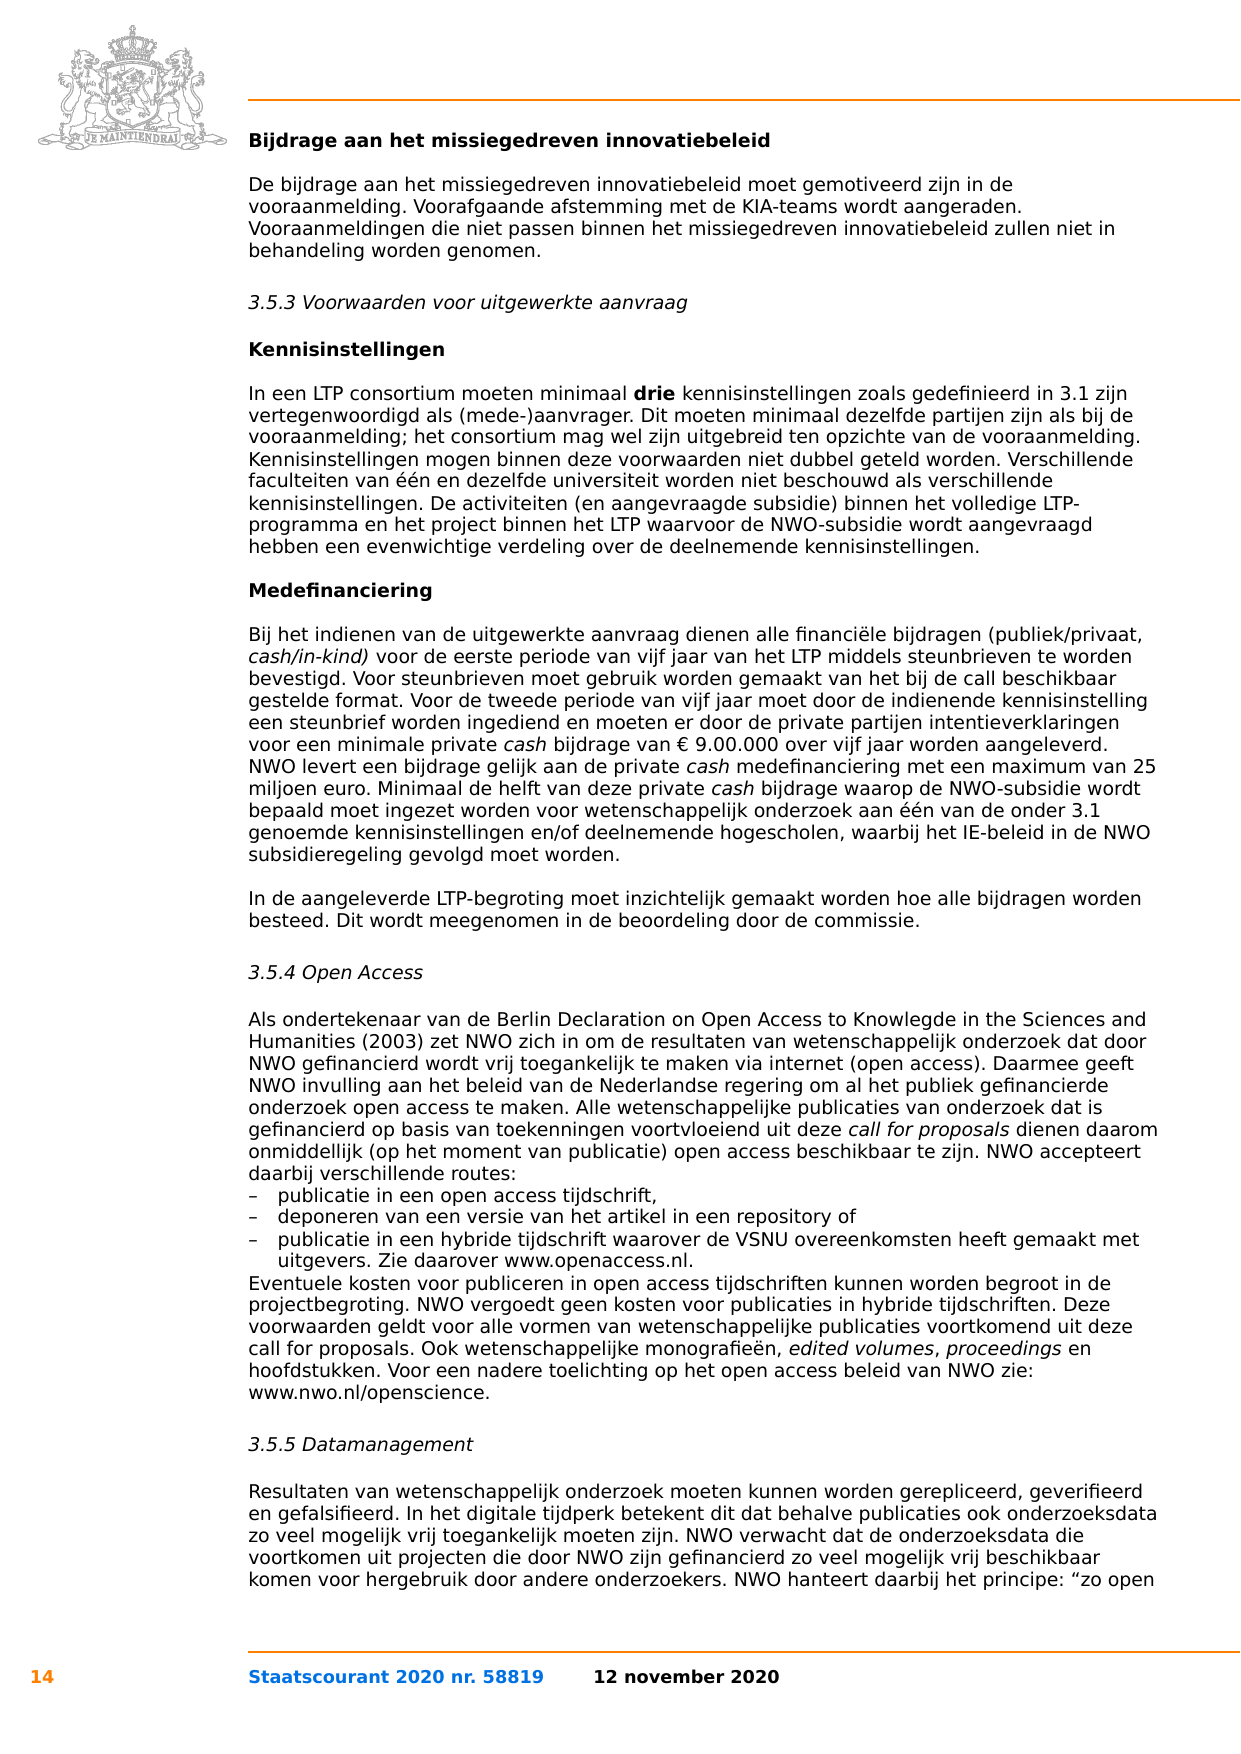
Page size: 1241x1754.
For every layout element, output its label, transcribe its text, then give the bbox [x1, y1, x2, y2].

text In een LTP consortium moeten minimaal drie kennisinstellingen zoals gedefinieerd in 3.1 zijn vertegenwoordigd als (mede-)aanvrager. Dit moeten minimaal dezelfde partijen zijn als bij de vooraanmelding; het consortium mag wel zijn uitgebreid ten opzichte van de vooraanmelding. Kennisinstellingen mogen binnen deze voorwaarden niet dubbel geteld worden. Verschillende faculteiten van één en dezelfde universiteit worden niet beschouwd als verschillende kennisinstellingen. De activiteiten (en aangevraagde subsidie) binnen het volledige LTP-programma en het project binnen het LTP waarvoor de NWO-subsidie wordt aangevraagd hebben een evenwichtige verdeling over de deelnemende kennisinstellingen. [248, 382, 1163, 558]
text Bij het indienen van de uitgewerkte aanvraag dienen alle financiële bijdragen (publiek/privaat, cash/in-kind) voor de eerste periode van vijf jaar van het LTP middels steunbrieven te worden bevestigd. Voor steunbrieven moet gebruik worden gemaakt van het bij de call beschikbaar gestelde format. Voor de tweede periode van vijf jaar moet door de indienende kennisinstelling een steunbrief worden ingediend en moeten er door de private partijen intentieverklaringen voor een minimale private cash bijdrage van € 9.00.000 over vijf jaar worden aangeleverd. [248, 624, 1163, 756]
subtitle Bijdrage aan het missiegedreven innovatiebeleid [248, 130, 1163, 152]
subtitle Medefinanciering [248, 580, 1163, 602]
subtitle 3.5.5 Datamanagement [248, 1434, 1163, 1456]
text – deponeren van een versie van het artikel in een repository of [248, 1206, 1163, 1228]
subtitle 3.5.4 Open Access [248, 962, 1163, 984]
picture [38, 25, 227, 150]
text De bijdrage aan het missiegedreven innovatiebeleid moet gemotiveerd zijn in de vooraanmelding. Voorafgaande afstemming met de KIA-teams wordt aangeraden. Vooraanmeldingen die niet passen binnen het missiegedreven innovatiebeleid zullen niet in behandeling worden genomen. [248, 174, 1163, 262]
text Resultaten van wetenschappelijk onderzoek moeten kunnen worden gerepliceerd, geverifieerd en gefalsifieerd. In het digitale tijdperk betekent dit dat behalve publicaties ook onderzoeksdata zo veel mogelijk vrij toegankelijk moeten zijn. NWO verwacht dat de onderzoeksdata die voortkomen uit projecten die door NWO zijn gefinancierd zo veel mogelijk vrij beschikbaar komen voor hergebruik door andere onderzoekers. NWO hanteert daarbij het principe: “zo open [248, 1481, 1163, 1591]
subtitle Kennisinstellingen [248, 339, 1163, 361]
text – publicatie in een open access tijdschrift, [248, 1184, 1163, 1206]
text Eventuele kosten voor publiceren in open access tijdschriften kunnen worden begroot in de projectbegroting. NWO vergoedt geen kosten voor publicaties in hybride tijdschriften. Deze voorwaarden geldt voor alle vormen van wetenschappelijke publicaties voortkomend uit deze call for proposals. Ook wetenschappelijke monografieën, edited volumes, proceedings en hoofdstukken. Voor een nadere toelichting op het open access beleid van NWO zie: www.nwo.nl/openscience. [248, 1272, 1163, 1404]
text Als ondertekenaar van de Berlin Declaration on Open Access to Knowlegde in the Sciences and Humanities (2003) zet NWO zich in om de resultaten van wetenschappelijk onderzoek dat door NWO gefinancierd wordt vrij toegankelijk te maken via internet (open access). Daarmee geeft NWO invulling aan het beleid van de Nederlandse regering om al het publiek gefinancierde onderzoek open access te maken. Alle wetenschappelijke publicaties van onderzoek dat is gefinancierd op basis van toekenningen voortvloeiend uit deze call for proposals dienen daarom onmiddellijk (op het moment van publicatie) open access beschikbaar te zijn. NWO accepteert daarbij verschillende routes: [248, 1009, 1163, 1184]
text NWO levert een bijdrage gelijk aan de private cash medefinanciering met een maximum van 25 miljoen euro. Minimaal de helft van deze private cash bijdrage waarop de NWO-subsidie wordt bepaald moet ingezet worden voor wetenschappelijk onderzoek aan één van de onder 3.1 genoemde kennisinstellingen en/of deelnemende hogescholen, waarbij het IE-beleid in de NWO subsidieregeling gevolgd moet worden. [248, 756, 1163, 866]
subtitle 3.5.3 Voorwaarden voor uitgewerkte aanvraag [248, 292, 1163, 314]
text – publicatie in een hybride tijdschrift waarover de VSNU overeenkomsten heeft gemaakt met uitgevers. Zie daarover www.openaccess.nl. [248, 1228, 1163, 1272]
text In de aangeleverde LTP-begroting moet inzichtelijk gemaakt worden hoe alle bijdragen worden besteed. Dit wordt meegenomen in de beoordeling door de commissie. [248, 888, 1163, 932]
